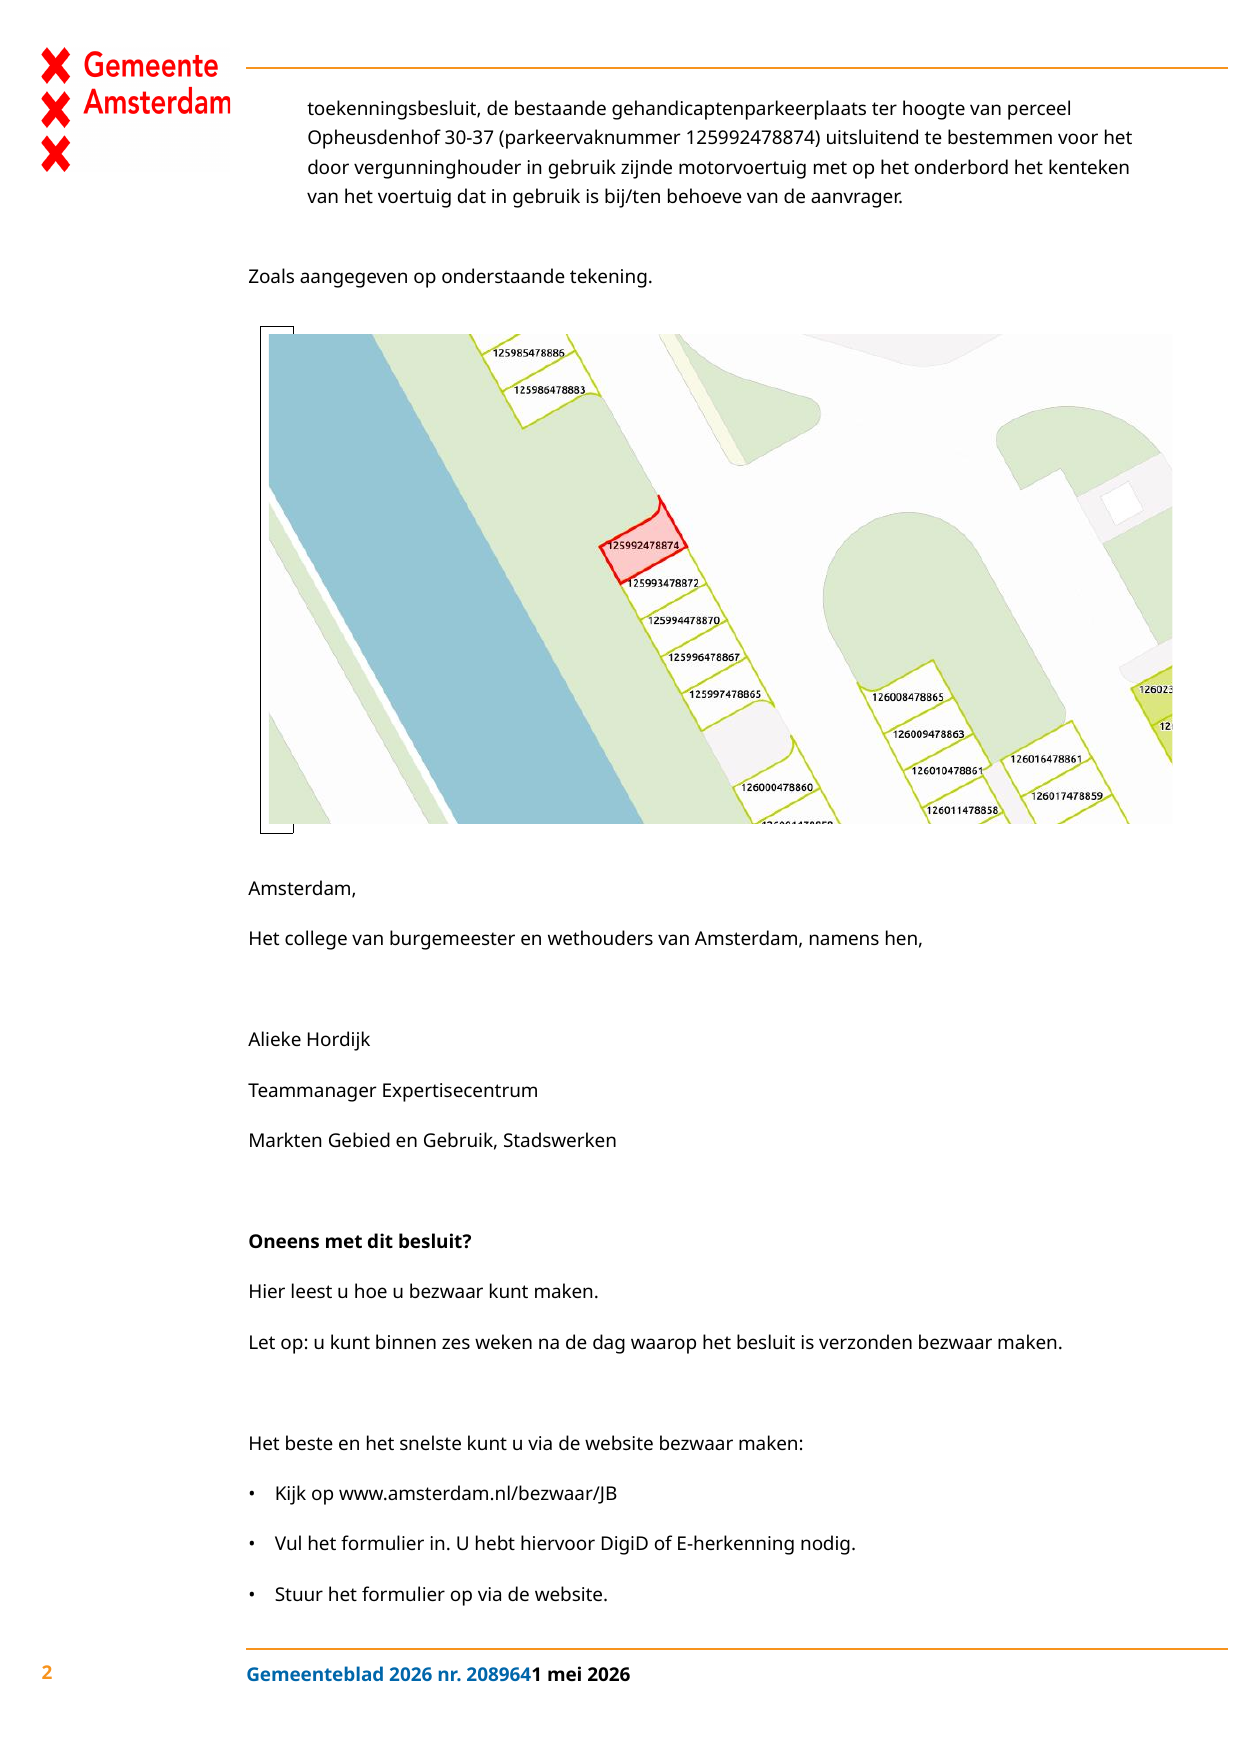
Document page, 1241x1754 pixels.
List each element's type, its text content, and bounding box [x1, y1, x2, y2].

text Hier leest u hoe u bezwaar kunt maken. [248, 1278, 1152, 1304]
text Alieke Hordijk [248, 1026, 1152, 1052]
text • Kijk op www.amsterdam.nl/bezwaar/JB [248, 1480, 1152, 1506]
text Zoals aangegeven op onderstaande tekening. [248, 263, 1152, 289]
text Markten Gebied en Gebruik, Stadswerken [248, 1127, 1152, 1153]
text • Vul het formulier in. U hebt hiervoor DigiD of E-herkenning nodig. [248, 1531, 1152, 1556]
text Het college van burgemeester en wethouders van Amsterdam, namens hen, [248, 926, 1152, 951]
text Amsterdam, [248, 875, 1152, 901]
text • Stuur het formulier op via de website. [248, 1581, 1152, 1607]
text Teammanager Expertisecentrum [248, 1077, 1152, 1103]
text Oneens met dit besluit? [248, 1228, 1152, 1254]
text Let op: u kunt binnen zes weken na de dag waarop het besluit is verzonden bezwaar maken. [248, 1329, 1152, 1355]
picture [268, 334, 1173, 824]
text Het beste en het snelste kunt u via de website bezwaar maken: [248, 1430, 1152, 1456]
list toekenningsbesluit, de bestaande gehandicaptenparkeerplaats ter hoogte van perceel Opheusdenhof 30-37 (parkeervaknummer 125992478874) uitsluitend te bestemmen voor het door vergunninghouder in gebruik zijnde motorvoertuig met op het onderbord het kenteken van het voertuig dat in gebruik is bij/ten behoeve van de aanvrager. [248, 95, 1152, 209]
picture [41, 47, 231, 172]
